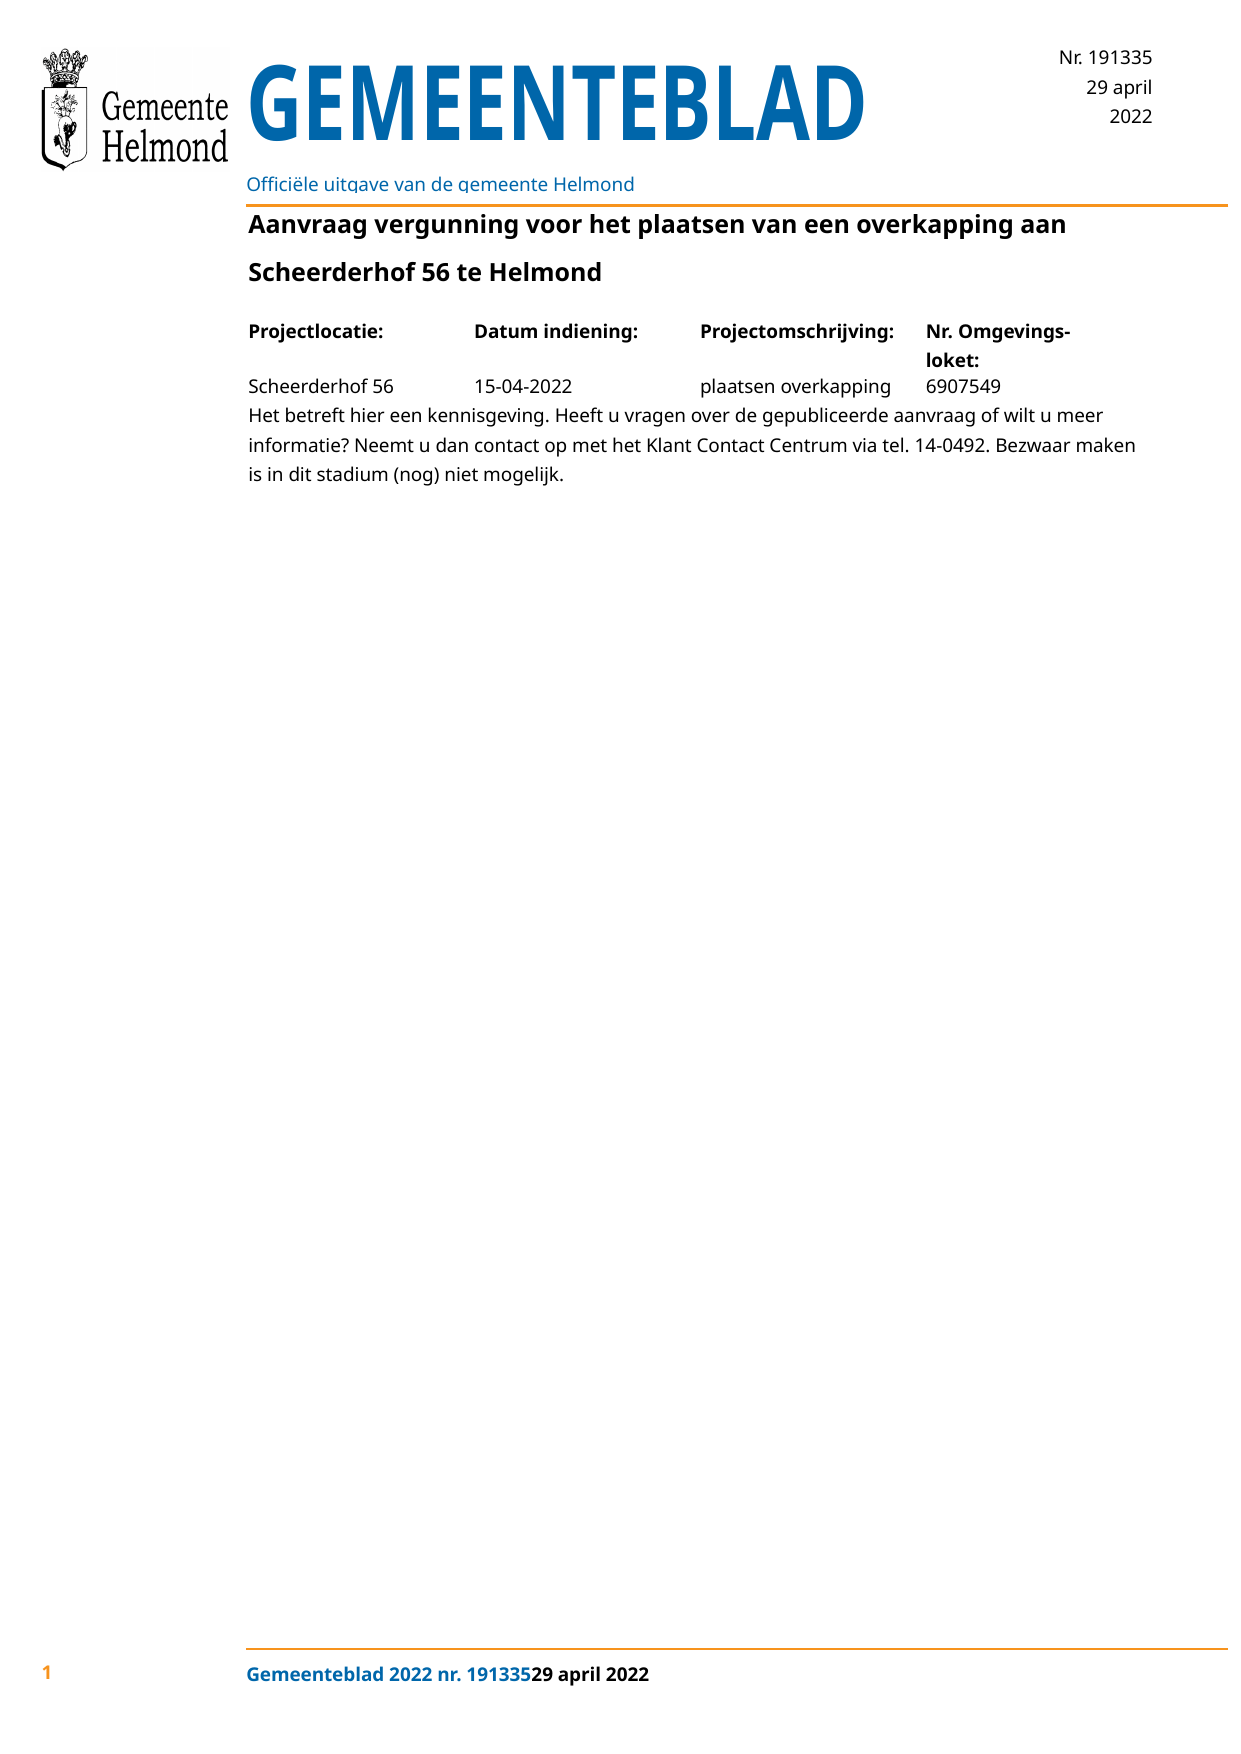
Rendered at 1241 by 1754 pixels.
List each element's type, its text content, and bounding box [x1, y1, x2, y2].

picture [41, 47, 231, 172]
table_header Projectlocatie: [248, 318, 474, 373]
table_header Projectomschrijving: [700, 318, 926, 373]
table_cell plaatsen overkapping [700, 373, 926, 399]
table_cell 6907549 [926, 373, 1152, 399]
table_header Datum indiening: [474, 318, 700, 373]
text Het betreft hier een kennisgeving. Heeft u vragen over de gepubliceerde aanvraag of wilt u meer informatie? Neemt u dan contact op met het Klant Contact Centrum via tel. 14-0492. Bezwaar maken is in dit stadium (nog) niet mogelijk. [248, 402, 1152, 487]
table_header Nr. Omgevings- loket: [926, 318, 1152, 373]
text Aanvraag vergunning voor het plaatsen van een overkapping aan Scheerderhof 56 te Helmond [248, 207, 1152, 288]
table_cell 15-04-2022 [474, 373, 700, 399]
table_cell Scheerderhof 56 [248, 373, 474, 399]
